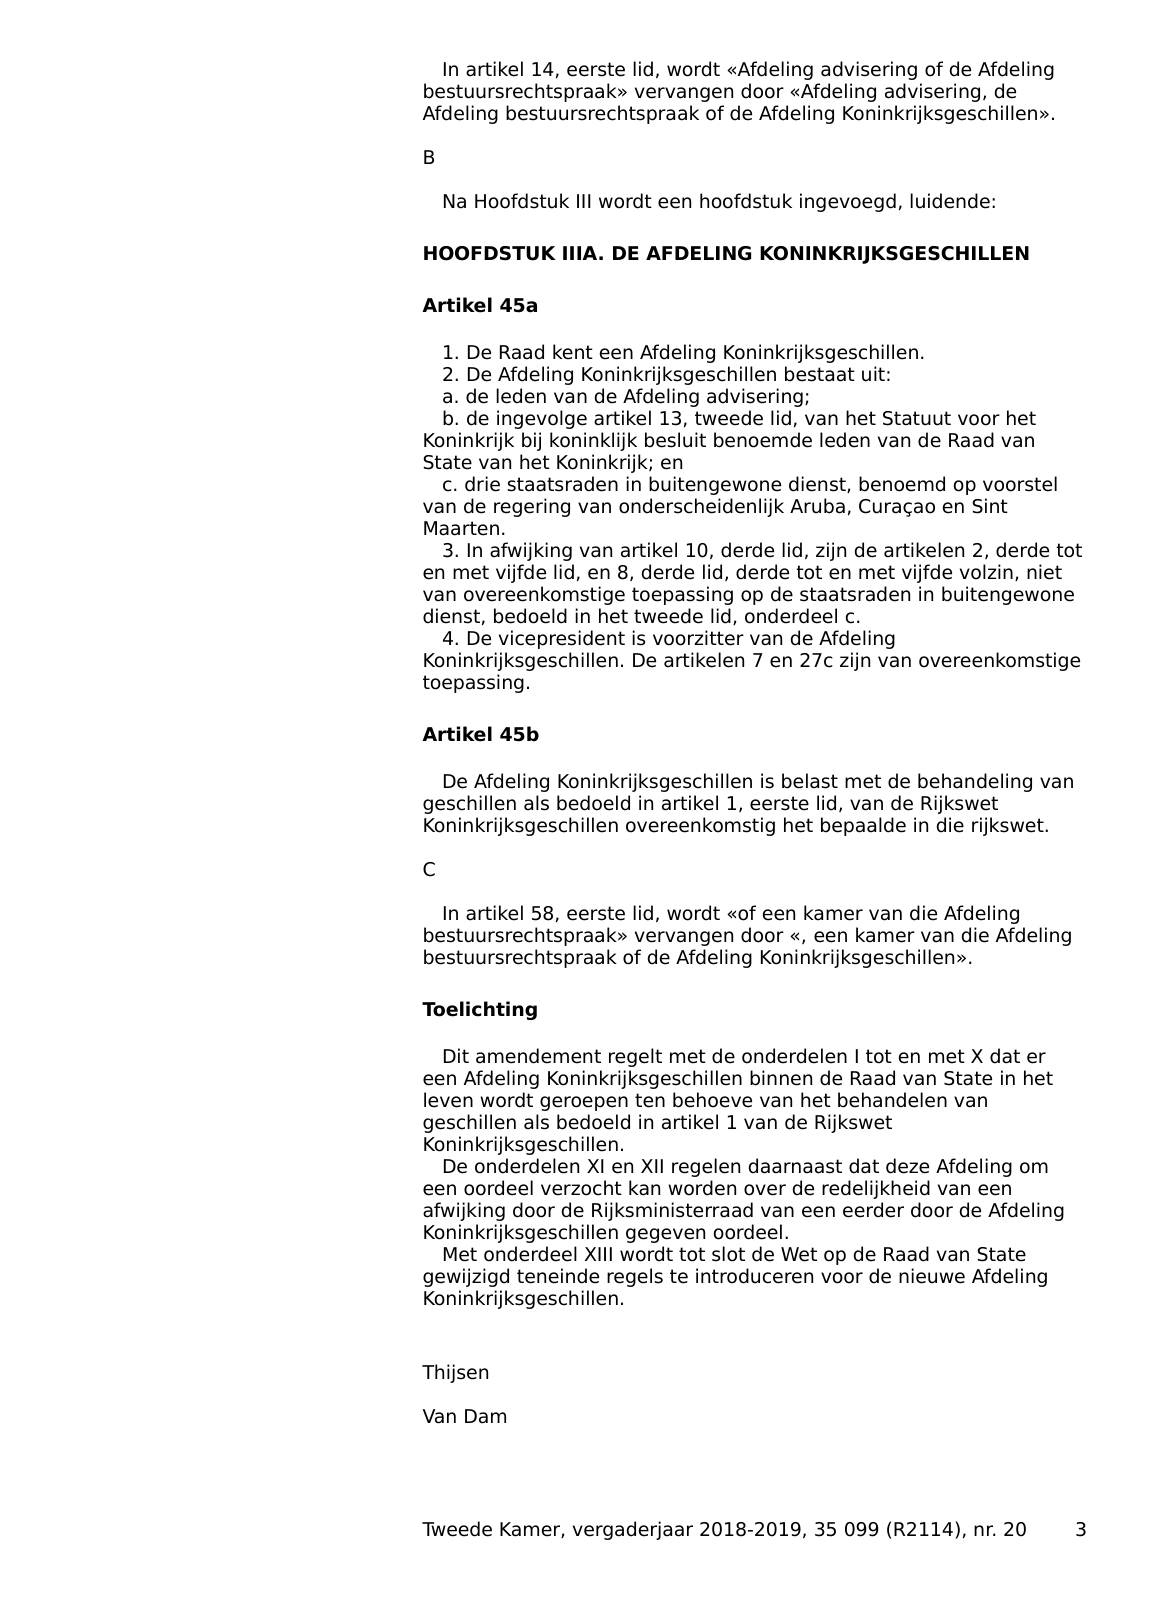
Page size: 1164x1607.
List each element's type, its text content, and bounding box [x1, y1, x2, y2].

text B [422, 147, 1087, 169]
text In artikel 14, eerste lid, wordt «Afdeling advisering of de Afdeling bestuursrechtspraak» vervangen door «Afdeling advisering, de Afdeling bestuursrechtspraak of de Afdeling Koninkrijksgeschillen». [422, 59, 1087, 125]
text Met onderdeel XIII wordt tot slot de Wet op de Raad van State gewijzigd teneinde regels te introduceren voor de nieuwe Afdeling Koninkrijksgeschillen. [422, 1244, 1087, 1310]
text 1. De Raad kent een Afdeling Koninkrijksgeschillen. [422, 342, 1087, 364]
subtitle HOOFDSTUK IIIA. DE AFDELING KONINKRIJKSGESCHILLEN [422, 243, 1087, 265]
text De Afdeling Koninkrijksgeschillen is belast met de behandeling van geschillen als bedoeld in artikel 1, eerste lid, van de Rijkswet Koninkrijksgeschillen overeenkomstig het bepaalde in die rijkswet. [422, 771, 1087, 837]
subtitle Artikel 45a [422, 295, 1087, 317]
text C [422, 859, 1087, 881]
text Thijsen Van Dam [422, 1340, 1087, 1428]
text In artikel 58, eerste lid, wordt «of een kamer van die Afdeling bestuursrechtspraak» vervangen door «, een kamer van die Afdeling bestuursrechtspraak of de Afdeling Koninkrijksgeschillen». [422, 903, 1087, 969]
text c. drie staatsraden in buitengewone dienst, benoemd op voorstel van de regering van onderscheidenlijk Aruba, Curaçao en Sint Maarten. [422, 474, 1087, 540]
text a. de leden van de Afdeling advisering; [422, 386, 1087, 408]
subtitle Artikel 45b [422, 724, 1087, 746]
text De onderdelen XI en XII regelen daarnaast dat deze Afdeling om een oordeel verzocht kan worden over de redelijkheid van een afwijking door de Rijksministerraad van een eerder door de Afdeling Koninkrijksgeschillen gegeven oordeel. [422, 1156, 1087, 1244]
text Dit amendement regelt met de onderdelen I tot en met X dat er een Afdeling Koninkrijksgeschillen binnen de Raad van State in het leven wordt geroepen ten behoeve van het behandelen van geschillen als bedoeld in artikel 1 van de Rijkswet Koninkrijksgeschillen. [422, 1046, 1087, 1156]
text b. de ingevolge artikel 13, tweede lid, van het Statuut voor het Koninkrijk bij koninklijk besluit benoemde leden van de Raad van State van het Koninkrijk; en [422, 408, 1087, 474]
text 4. De vicepresident is voorzitter van de Afdeling Koninkrijksgeschillen. De artikelen 7 en 27c zijn van overeenkomstige toepassing. [422, 628, 1087, 694]
text 3. In afwijking van artikel 10, derde lid, zijn de artikelen 2, derde tot en met vijfde lid, en 8, derde lid, derde tot en met vijfde volzin, niet van overeenkomstige toepassing op de staatsraden in buitengewone dienst, bedoeld in het tweede lid, onderdeel c. [422, 540, 1087, 628]
text 2. De Afdeling Koninkrijksgeschillen bestaat uit: [422, 364, 1087, 386]
subtitle Toelichting [422, 999, 1087, 1021]
text Na Hoofdstuk III wordt een hoofdstuk ingevoegd, luidende: [422, 191, 1087, 213]
